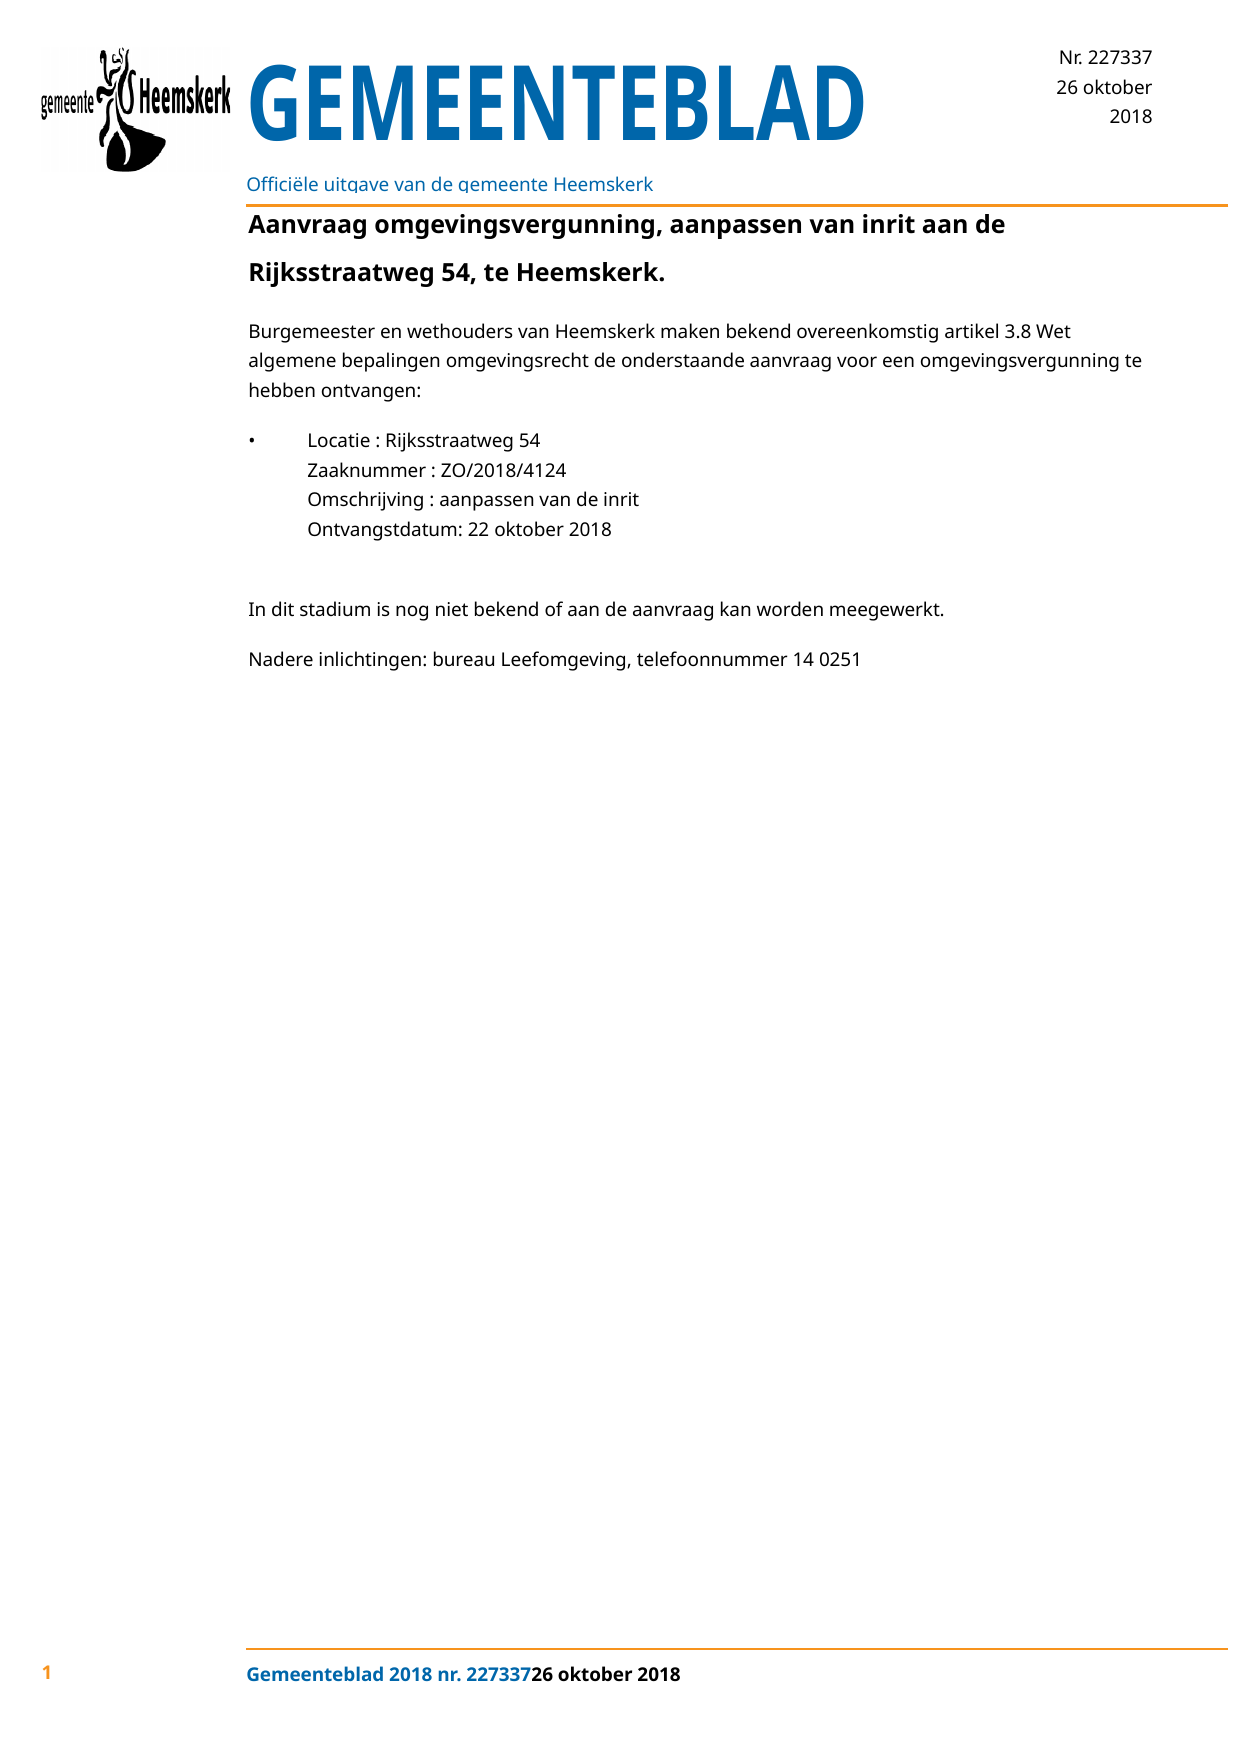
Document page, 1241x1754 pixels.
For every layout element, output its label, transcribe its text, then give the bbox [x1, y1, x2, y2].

text Aanvraag omgevingsvergunning, aanpassen van inrit aan de Rijksstraatweg 54, te Heemskerk. [248, 207, 1152, 288]
list Omschrijving : aanpassen van de inrit [248, 487, 1152, 512]
list Ontvangstdatum: 22 oktober 2018 [248, 516, 1152, 542]
list Locatie : Rijksstraatweg 54 [248, 427, 1152, 453]
text In dit stadium is nog niet bekend of aan de aanvraag kan worden meegewerkt. [248, 596, 1152, 622]
picture [41, 47, 231, 172]
text Nadere inlichtingen: bureau Leefomgeving, telefoonnummer 14 0251 [248, 647, 1152, 672]
list Zaaknummer : ZO/2018/4124 [248, 457, 1152, 483]
text Burgemeester en wethouders van Heemskerk maken bekend overeenkomstig artikel 3.8 Wet algemene bepalingen omgevingsrecht de onderstaande aanvraag voor een omgevingsvergunning te hebben ontvangen: [248, 318, 1152, 403]
